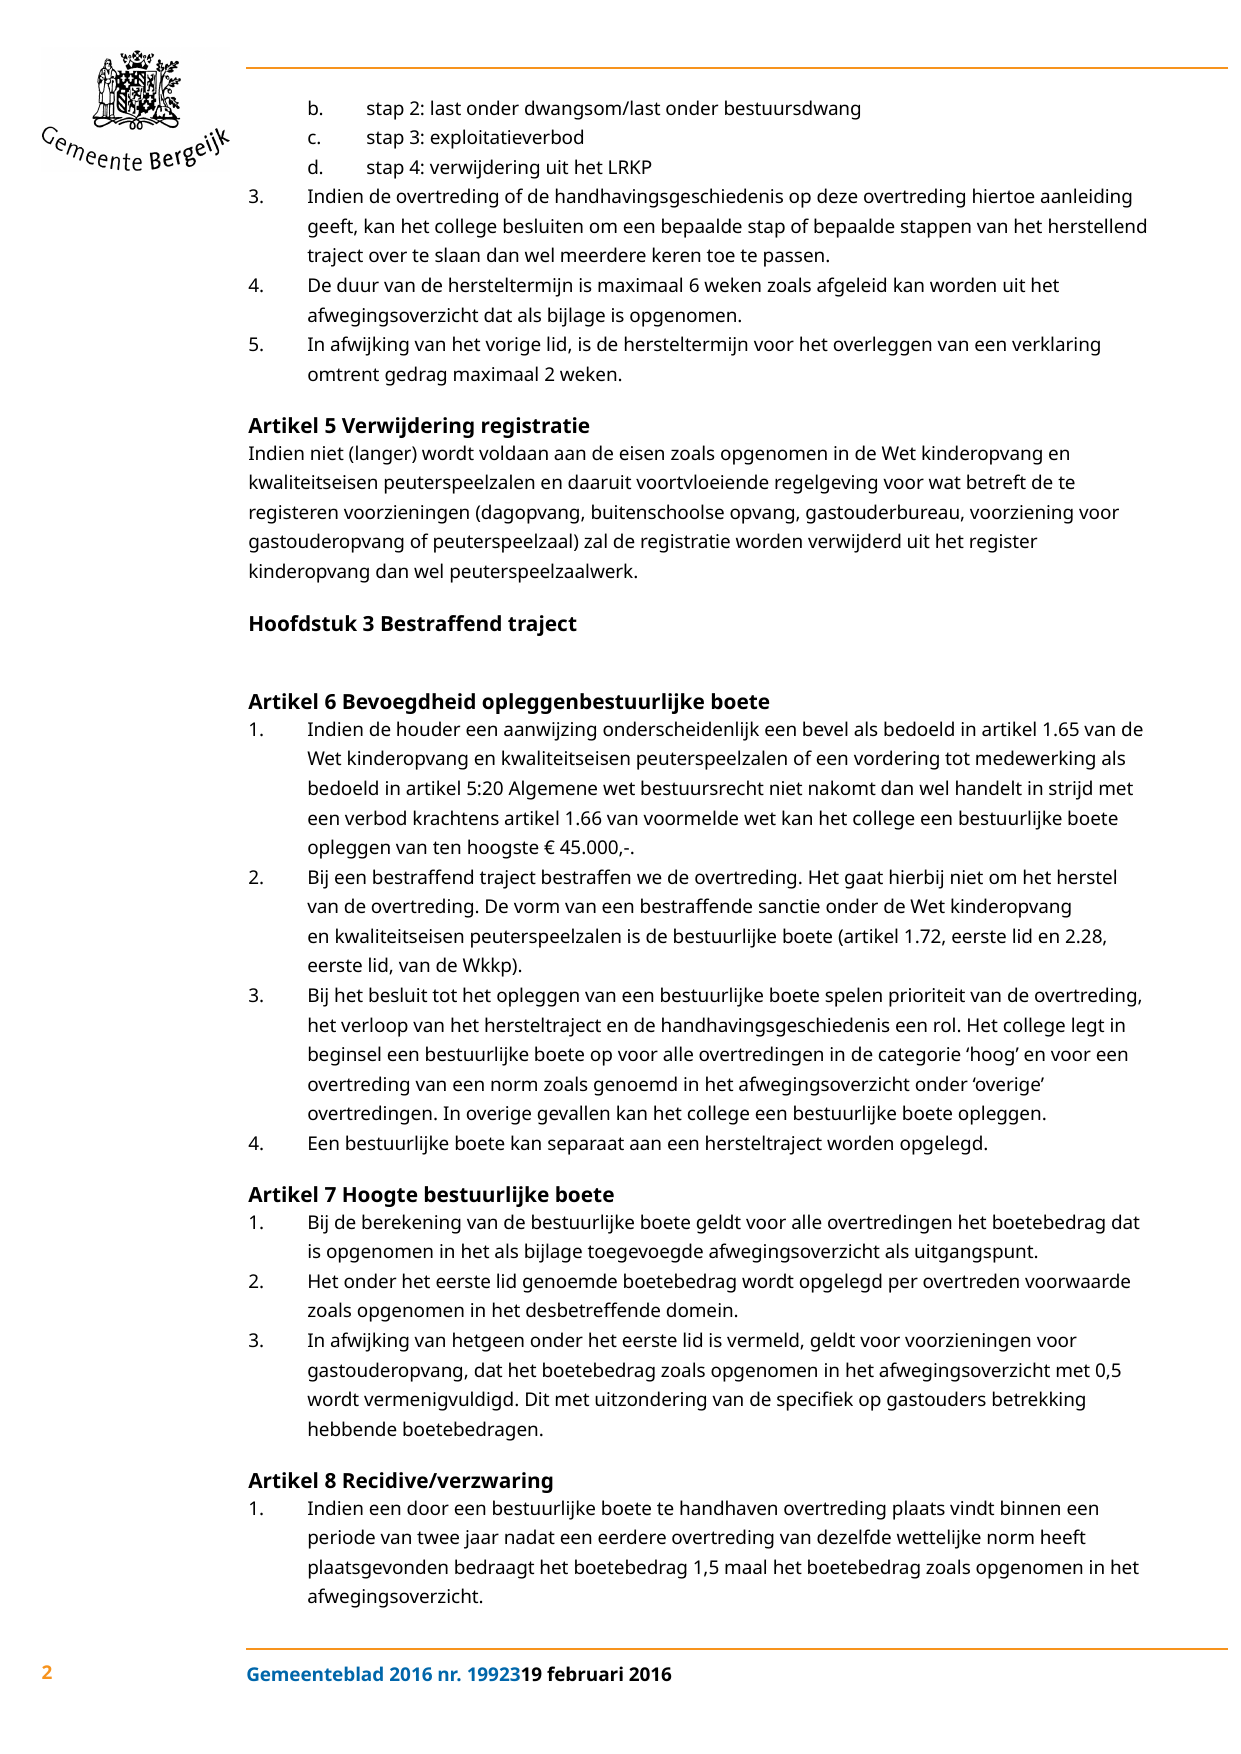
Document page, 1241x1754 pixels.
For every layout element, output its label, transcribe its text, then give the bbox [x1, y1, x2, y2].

list stap 4: verwijdering uit het LRKP [307, 154, 1152, 180]
list stap 2: last onder dwangsom/last onder bestuursdwang [307, 95, 1152, 121]
text Artikel 8 Recidive/verzwaring [248, 1466, 1152, 1495]
list Een bestuurlijke boete kan separaat aan een hersteltraject worden opgelegd. [248, 1130, 1152, 1156]
list Indien een door een bestuurlijke boete te handhaven overtreding plaats vindt binnen een periode van twee jaar nadat een eerdere overtreding van dezelfde wettelijke norm heeft plaatsgevonden bedraagt het boetebedrag 1,5 maal het boetebedrag zoals opgenomen in het afwegingsoverzicht. [248, 1495, 1152, 1609]
list In afwijking van hetgeen onder het eerste lid is vermeld, geldt voor voorzieningen voor gastouderopvang, dat het boetebedrag zoals opgenomen in het afwegingsoverzicht met 0,5 wordt vermenigvuldigd. Dit met uitzondering van de specifiek op gastouders betrekking hebbende boetebedragen. [248, 1327, 1152, 1442]
list Het onder het eerste lid genoemde boetebedrag wordt opgelegd per overtreden voorwaarde zoals opgenomen in het desbetreffende domein. [248, 1268, 1152, 1323]
text Artikel 6 Bevoegdheid opleggenbestuurlijke boete [248, 687, 1152, 716]
list In afwijking van het vorige lid, is de hersteltermijn voor het overleggen van een verklaring omtrent gedrag maximaal 2 weken. [248, 331, 1152, 387]
list Bij de berekening van de bestuurlijke boete geldt voor alle overtredingen het boetebedrag dat is opgenomen in het als bijlage toegevoegde afwegingsoverzicht als uitgangspunt. [248, 1209, 1152, 1264]
text Hoofdstuk 3 Bestraffend traject [248, 609, 1152, 637]
list stap 3: exploitatieverbod [307, 124, 1152, 150]
text Artikel 5 Verwijdering registratie [248, 411, 1152, 440]
list Bij een bestraffend traject bestraffen we de overtreding. Het gaat hierbij niet om het herstel van de overtreding. De vorm van een bestraffende sanctie onder de Wet kinderopvang en kwaliteitseisen peuterspeelzalen is de bestuurlijke boete (artikel 1.72, eerste lid en 2.28, eerste lid, van de Wkkp). [248, 864, 1152, 978]
list De duur van de hersteltermijn is maximaal 6 weken zoals afgeleid kan worden uit het afwegingsoverzicht dat als bijlage is opgenomen. [248, 272, 1152, 328]
list Indien de houder een aanwijzing onderscheidenlijk een bevel als bedoeld in artikel 1.65 van de Wet kinderopvang en kwaliteitseisen peuterspeelzalen of een vordering tot medewerking als bedoeld in artikel 5:20 Algemene wet bestuursrecht niet nakomt dan wel handelt in strijd met een verbod krachtens artikel 1.66 van voormelde wet kan het college een bestuurlijke boete opleggen van ten hoogste € 45.000,-. [248, 716, 1152, 860]
list Indien de overtreding of de handhavingsgeschiedenis op deze overtreding hiertoe aanleiding geeft, kan het college besluiten om een bepaalde stap of bepaalde stappen van het herstellend traject over te slaan dan wel meerdere keren toe te passen. [248, 183, 1152, 268]
list Bij het besluit tot het opleggen van een bestuurlijke boete spelen prioriteit van de overtreding, het verloop van het hersteltraject en de handhavingsgeschiedenis een rol. Het college legt in beginsel een bestuurlijke boete op voor alle overtredingen in de categorie ‘hoog’ en voor een overtreding van een norm zoals genoemd in het afwegingsoverzicht onder ‘overige’ overtredingen. In overige gevallen kan het college een bestuurlijke boete opleggen. [248, 982, 1152, 1126]
text Indien niet (langer) wordt voldaan aan de eisen zoals opgenomen in de Wet kinderopvang en kwaliteitseisen peuterspeelzalen en daaruit voortvloeiende regelgeving voor wat betreft de te registeren voorzieningen (dagopvang, buitenschoolse opvang, gastouderbureau, voorziening voor gastouderopvang of peuterspeelzaal) zal de registratie worden verwijderd uit het register kinderopvang dan wel peuterspeelzaalwerk. [248, 440, 1152, 584]
text Artikel 7 Hoogte bestuurlijke boete [248, 1181, 1152, 1209]
picture [41, 47, 231, 172]
